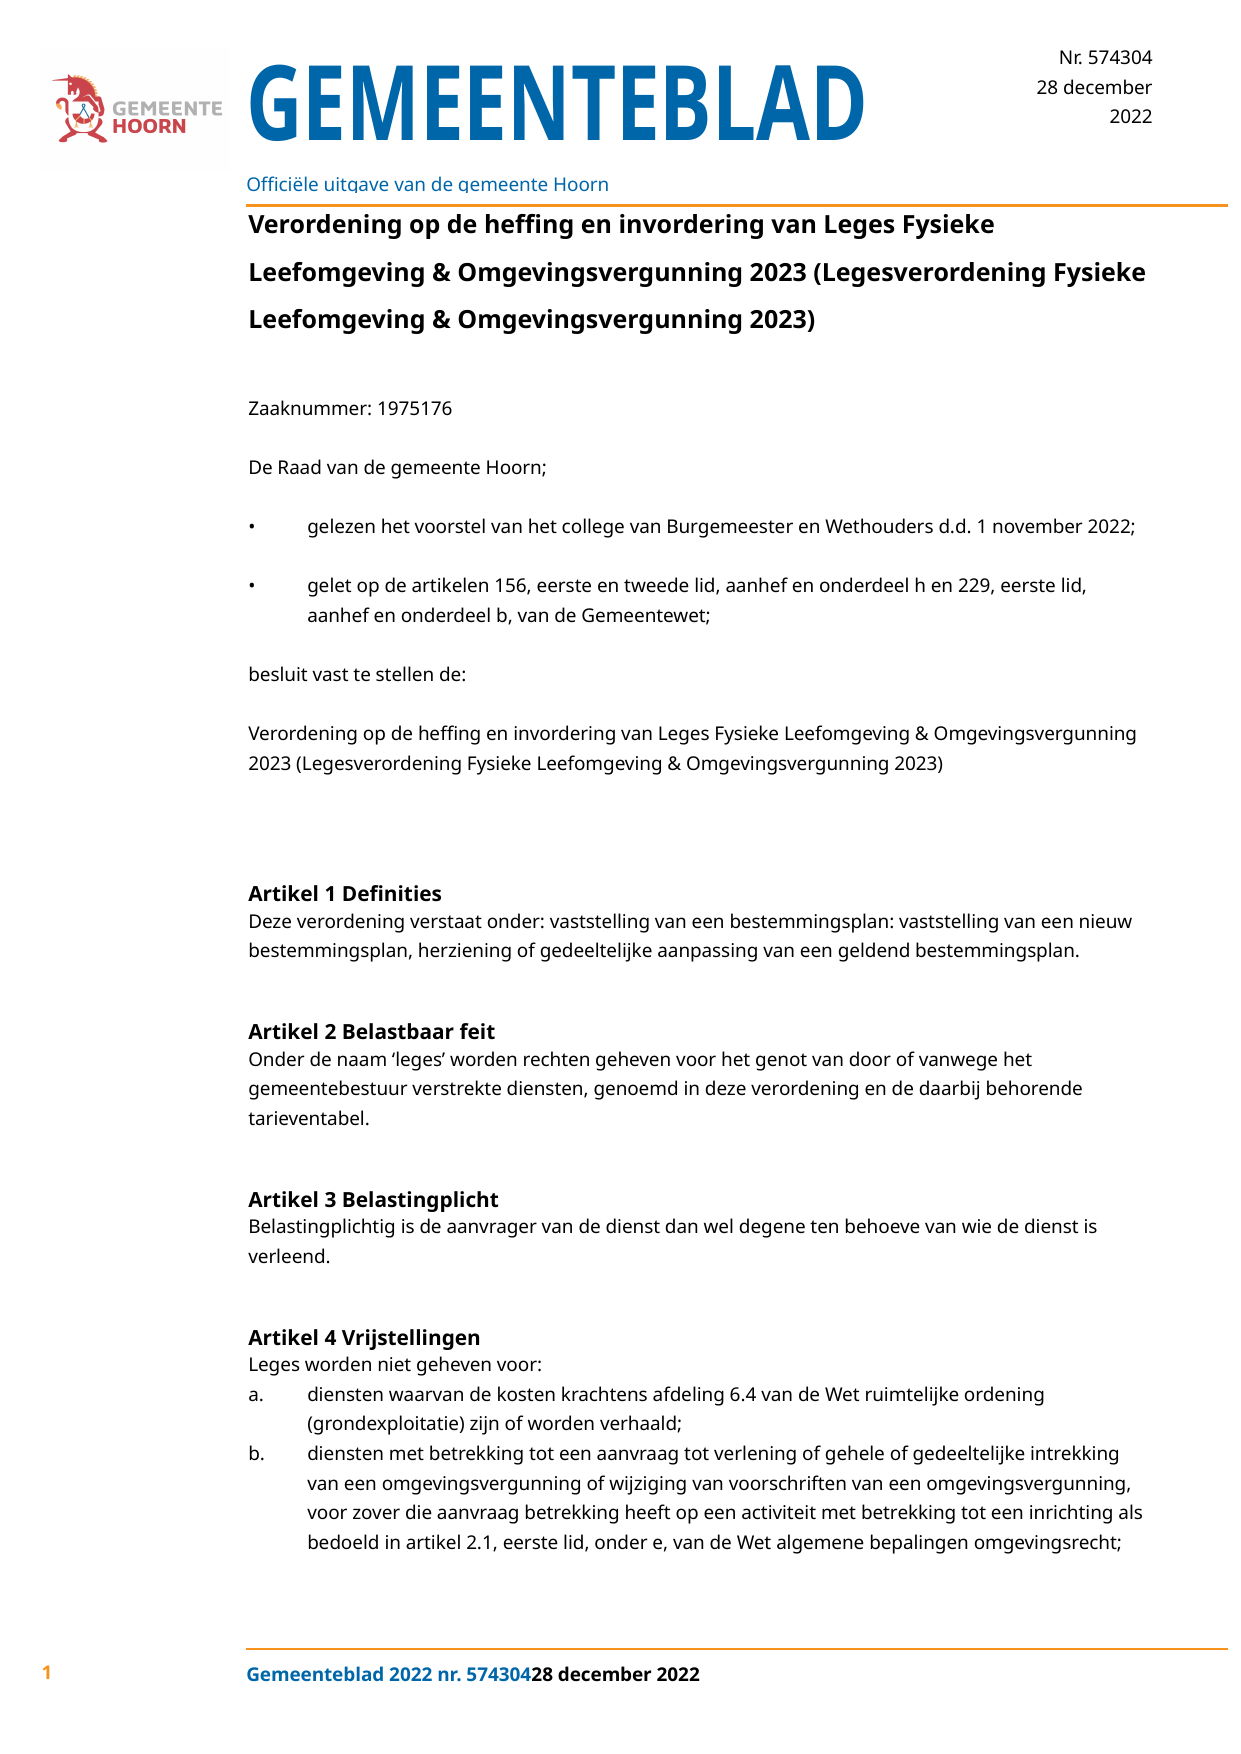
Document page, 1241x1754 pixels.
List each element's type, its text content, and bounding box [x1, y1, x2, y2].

list gelezen het voorstel van het college van Burgemeester en Wethouders d.d. 1 november 2022; [248, 513, 1152, 539]
text Verordening op de heffing en invordering van Leges Fysieke Leefomgeving & Omgevingsvergunning 2023 (Legesverordening Fysieke Leefomgeving & Omgevingsvergunning 2023) [248, 721, 1152, 776]
text Leges worden niet geheven voor: [248, 1351, 1152, 1377]
text Artikel 1 Definities [248, 879, 1152, 908]
text Artikel 3 Belastingplicht [248, 1185, 1152, 1213]
list gelet op de artikelen 156, eerste en tweede lid, aanhef en onderdeel h en 229, eerste lid, aanhef en onderdeel b, van de Gemeentewet; [248, 573, 1152, 628]
picture [41, 47, 231, 172]
text Verordening op de heffing en invordering van Leges Fysieke Leefomgeving & Omgevingsvergunning 2023 (Legesverordening Fysieke Leefomgeving & Omgevingsvergunning 2023) [248, 207, 1152, 336]
text Artikel 2 Belastbaar feit [248, 1017, 1152, 1046]
text Belastingplichtig is de aanvrager van de dienst dan wel degene ten behoeve van wie de dienst is verleend. [248, 1213, 1152, 1269]
text Artikel 4 Vrijstellingen [248, 1323, 1152, 1351]
text De Raad van de gemeente Hoorn; [248, 454, 1152, 480]
text Onder de naam ‘leges’ worden rechten geheven voor het genot van door of vanwege het gemeentebestuur verstrekte diensten, genoemd in deze verordening en de daarbij behorende tarieventabel. [248, 1046, 1152, 1131]
text Zaaknummer: 1975176 [248, 395, 1152, 421]
list diensten met betrekking tot een aanvraag tot verlening of gehele of gedeeltelijke intrekking van een omgevingsvergunning of wijziging van voorschriften van een omgevingsvergunning, voor zover die aanvraag betrekking heeft op een activiteit met betrekking tot een inrichting als bedoeld in artikel 2.1, eerste lid, onder e, van de Wet algemene bepalingen omgevingsrecht; [248, 1440, 1152, 1555]
list diensten waarvan de kosten krachtens afdeling 6.4 van de Wet ruimtelijke ordening (grondexploitatie) zijn of worden verhaald; [248, 1381, 1152, 1436]
text Deze verordening verstaat onder: vaststelling van een bestemmingsplan: vaststelling van een nieuw bestemmingsplan, herziening of gedeeltelijke aanpassing van een geldend bestemmingsplan. [248, 908, 1152, 963]
text besluit vast te stellen de: [248, 661, 1152, 687]
